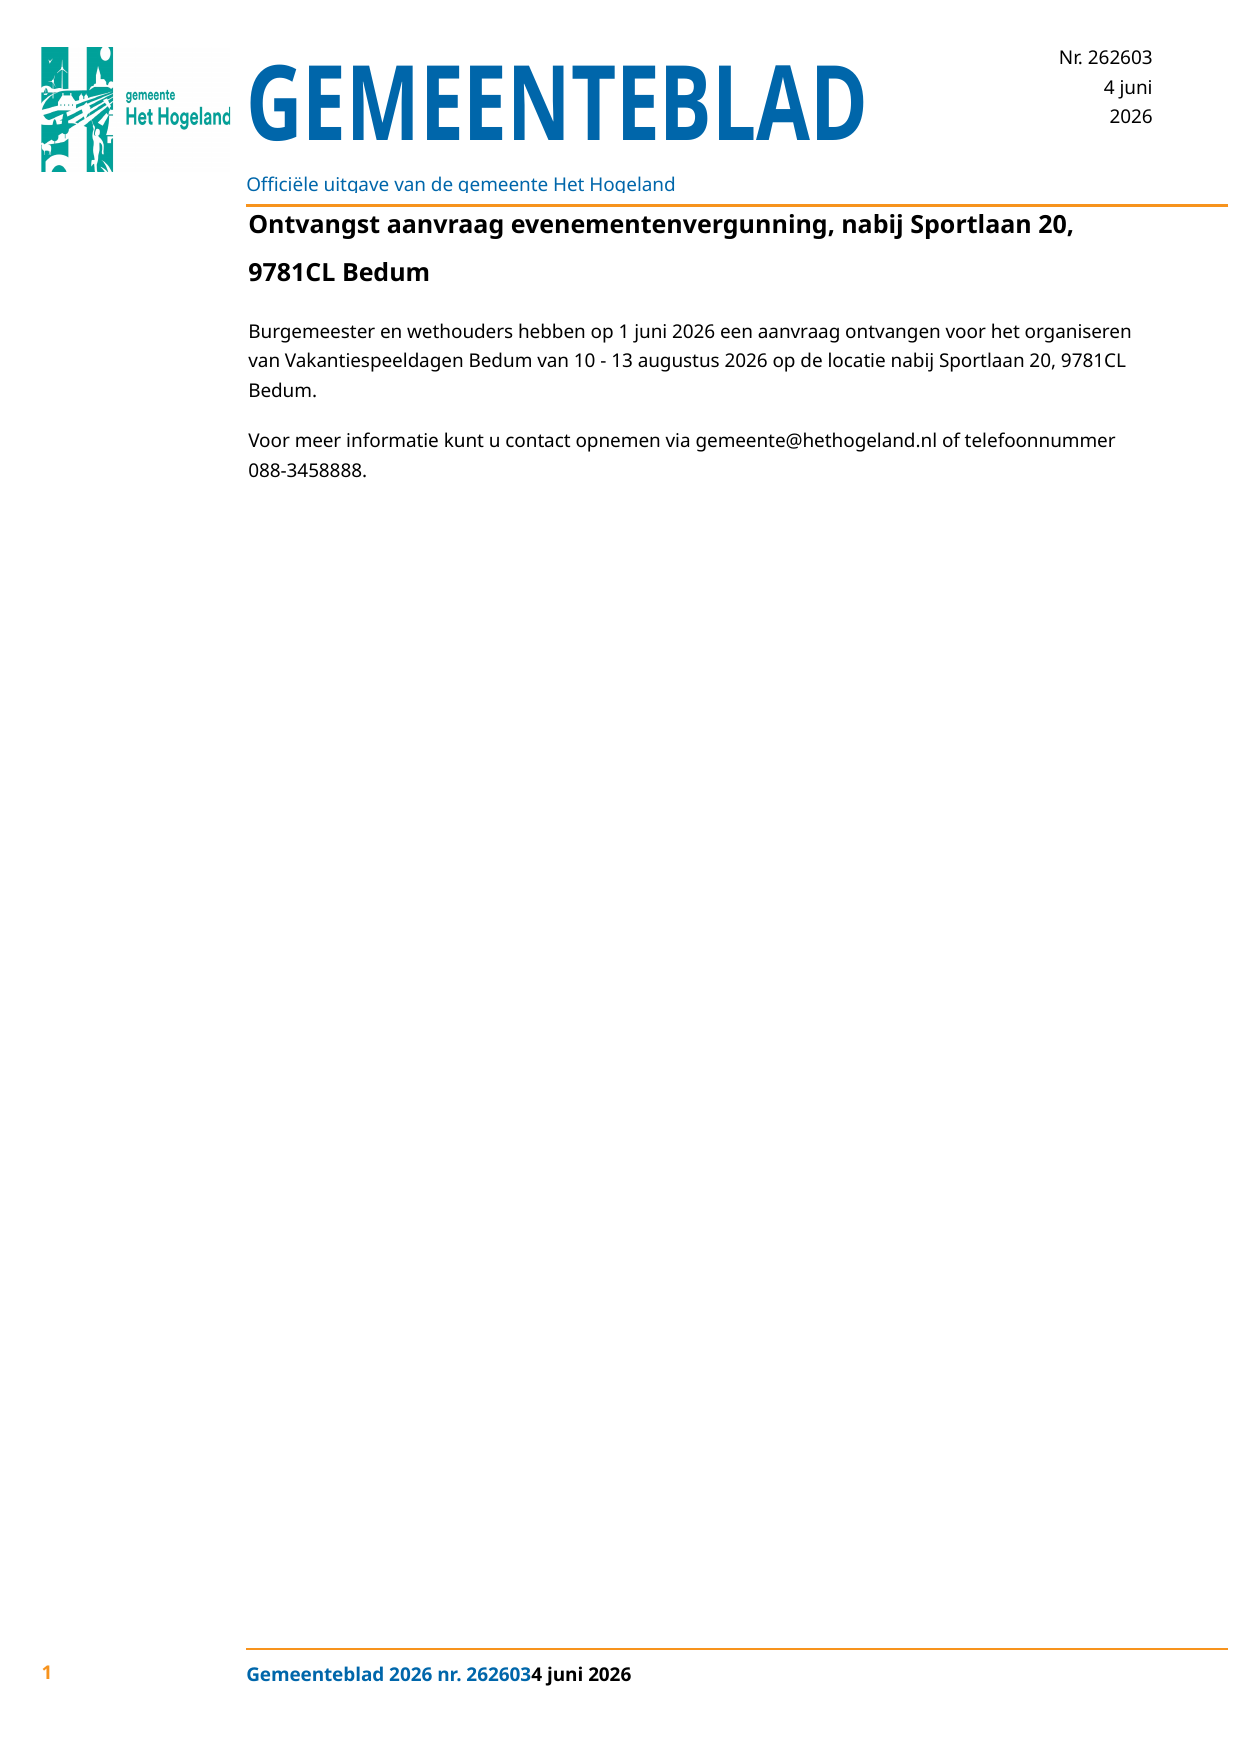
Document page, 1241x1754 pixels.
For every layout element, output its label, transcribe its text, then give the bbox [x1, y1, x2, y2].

picture [41, 47, 231, 172]
text Voor meer informatie kunt u contact opnemen via gemeente@hethogeland.nl of telefoonnummer 088-3458888. [248, 427, 1152, 483]
text Ontvangst aanvraag evenementenvergunning, nabij Sportlaan 20, 9781CL Bedum [248, 207, 1152, 288]
text Burgemeester en wethouders hebben op 1 juni 2026 een aanvraag ontvangen voor het organiseren van Vakantiespeeldagen Bedum van 10 - 13 augustus 2026 op de locatie nabij Sportlaan 20, 9781CL Bedum. [248, 318, 1152, 403]
